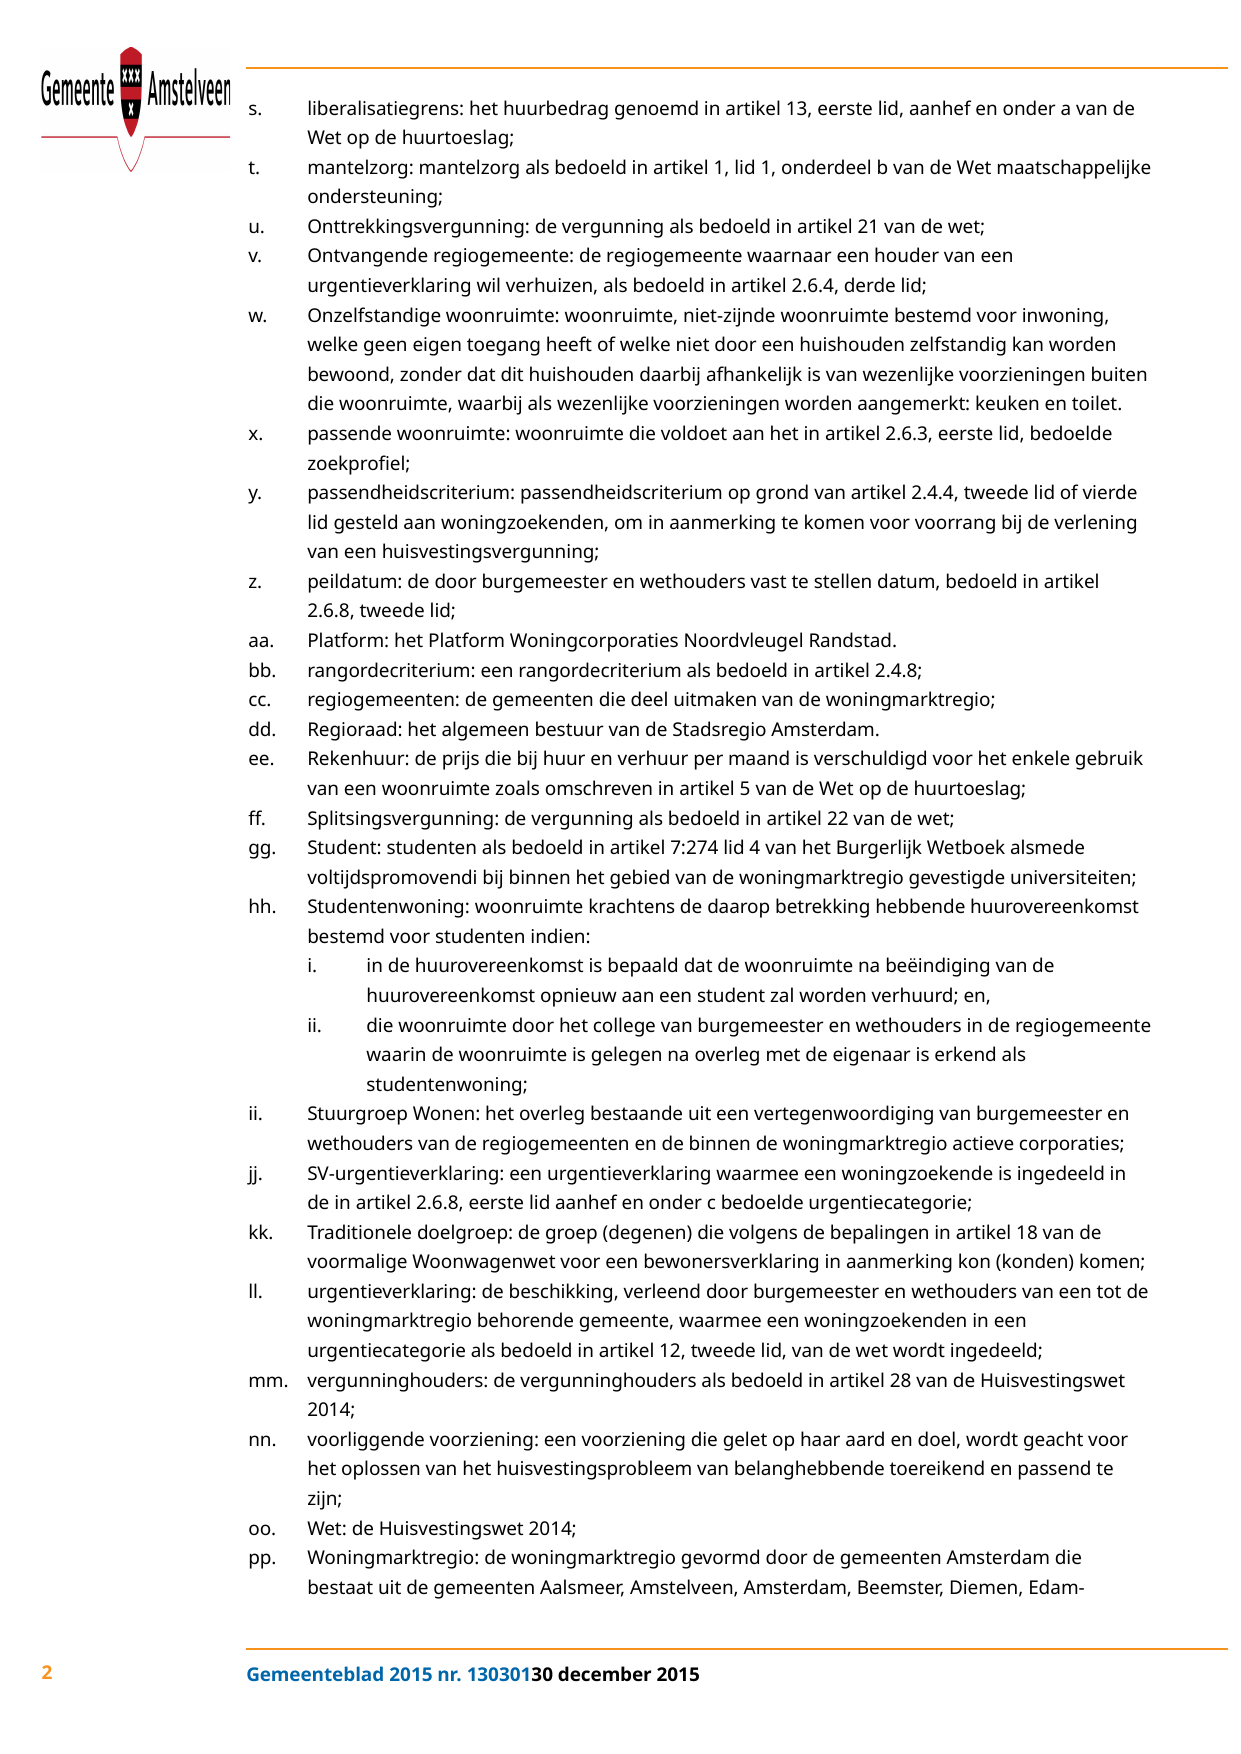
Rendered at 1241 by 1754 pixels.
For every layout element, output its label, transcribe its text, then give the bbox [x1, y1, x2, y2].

list in de huurovereenkomst is bepaald dat de woonruimte na beëindiging van de huurovereenkomst opnieuw aan een student zal worden verhuurd; en, [307, 953, 1152, 1008]
list passendheidscriterium: passendheidscriterium op grond van artikel 2.4.4, tweede lid of vierde lid gesteld aan woningzoekenden, om in aanmerking te komen voor voorrang bij de verlening van een huisvestingsvergunning; [248, 479, 1152, 564]
list Ontvangende regiogemeente: de regiogemeente waarnaar een houder van een urgentieverklaring wil verhuizen, als bedoeld in artikel 2.6.4, derde lid; [248, 243, 1152, 298]
list Regioraad: het algemeen bestuur van de Stadsregio Amsterdam. [248, 716, 1152, 742]
list Onttrekkingsvergunning: de vergunning als bedoeld in artikel 21 van de wet; [248, 213, 1152, 239]
list SV-urgentieverklaring: een urgentieverklaring waarmee een woningzoekende is ingedeeld in de in artikel 2.6.8, eerste lid aanhef en onder c bedoelde urgentiecategorie; [248, 1160, 1152, 1215]
list peildatum: de door burgemeester en wethouders vast te stellen datum, bedoeld in artikel 2.6.8, tweede lid; [248, 568, 1152, 623]
list rangordecriterium: een rangordecriterium als bedoeld in artikel 2.4.8; [248, 657, 1152, 683]
list Traditionele doelgroep: de groep (degenen) die volgens de bepalingen in artikel 18 van de voormalige Woonwagenwet voor een bewonersverklaring in aanmerking kon (konden) komen; [248, 1219, 1152, 1274]
list Platform: het Platform Woningcorporaties Noordvleugel Randstad. [248, 627, 1152, 653]
list Studentenwoning: woonruimte krachtens de daarop betrekking hebbende huurovereenkomst bestemd voor studenten indien: [248, 893, 1152, 949]
list Wet: de Huisvestingswet 2014; [248, 1515, 1152, 1541]
list Onzelfstandige woonruimte: woonruimte, niet-zijnde woonruimte bestemd voor inwoning, welke geen eigen toegang heeft of welke niet door een huishouden zelfstandig kan worden bewoond, zonder dat dit huishouden daarbij afhankelijk is van wezenlijke voorzieningen buiten die woonruimte, waarbij als wezenlijke voorzieningen worden aangemerkt: keuken en toilet. [248, 302, 1152, 416]
list die woonruimte door het college van burgemeester en wethouders in de regiogemeente waarin de woonruimte is gelegen na overleg met de eigenaar is erkend als studentenwoning; [307, 1012, 1152, 1097]
list urgentieverklaring: de beschikking, verleend door burgemeester en wethouders van een tot de woningmarktregio behorende gemeente, waarmee een woningzoekenden in een urgentiecategorie als bedoeld in artikel 12, tweede lid, van de wet wordt ingedeeld; [248, 1278, 1152, 1363]
list regiogemeenten: de gemeenten die deel uitmaken van de woningmarktregio; [248, 686, 1152, 712]
list liberalisatiegrens: het huurbedrag genoemd in artikel 13, eerste lid, aanhef en onder a van de Wet op de huurtoeslag; [248, 95, 1152, 150]
list passende woonruimte: woonruimte die voldoet aan het in artikel 2.6.3, eerste lid, bedoelde zoekprofiel; [248, 420, 1152, 476]
list Stuurgroep Wonen: het overleg bestaande uit een vertegenwoordiging van burgemeester en wethouders van de regiogemeenten en de binnen de woningmarktregio actieve corporaties; [248, 1101, 1152, 1156]
list mantelzorg: mantelzorg als bedoeld in artikel 1, lid 1, onderdeel b van de Wet maatschappelijke ondersteuning; [248, 154, 1152, 209]
list Splitsingsvergunning: de vergunning als bedoeld in artikel 22 van de wet; [248, 805, 1152, 831]
list Rekenhuur: de prijs die bij huur en verhuur per maand is verschuldigd voor het enkele gebruik van een woonruimte zoals omschreven in artikel 5 van de Wet op de huurtoeslag; [248, 746, 1152, 801]
list voorliggende voorziening: een voorziening die gelet op haar aard en doel, wordt geacht voor het oplossen van het huisvestingsprobleem van belanghebbende toereikend en passend te zijn; [248, 1426, 1152, 1511]
list Student: studenten als bedoeld in artikel 7:274 lid 4 van het Burgerlijk Wetboek alsmede voltijdspromovendi bij binnen het gebied van de woningmarktregio gevestigde universiteiten; [248, 834, 1152, 890]
list vergunninghouders: de vergunninghouders als bedoeld in artikel 28 van de Huisvestingswet 2014; [248, 1367, 1152, 1422]
picture [41, 47, 231, 172]
list Woningmarktregio: de woningmarktregio gevormd door de gemeenten Amsterdam die bestaat uit de gemeenten Aalsmeer, Amstelveen, Amsterdam, Beemster, Diemen, Edam- [248, 1544, 1152, 1600]
